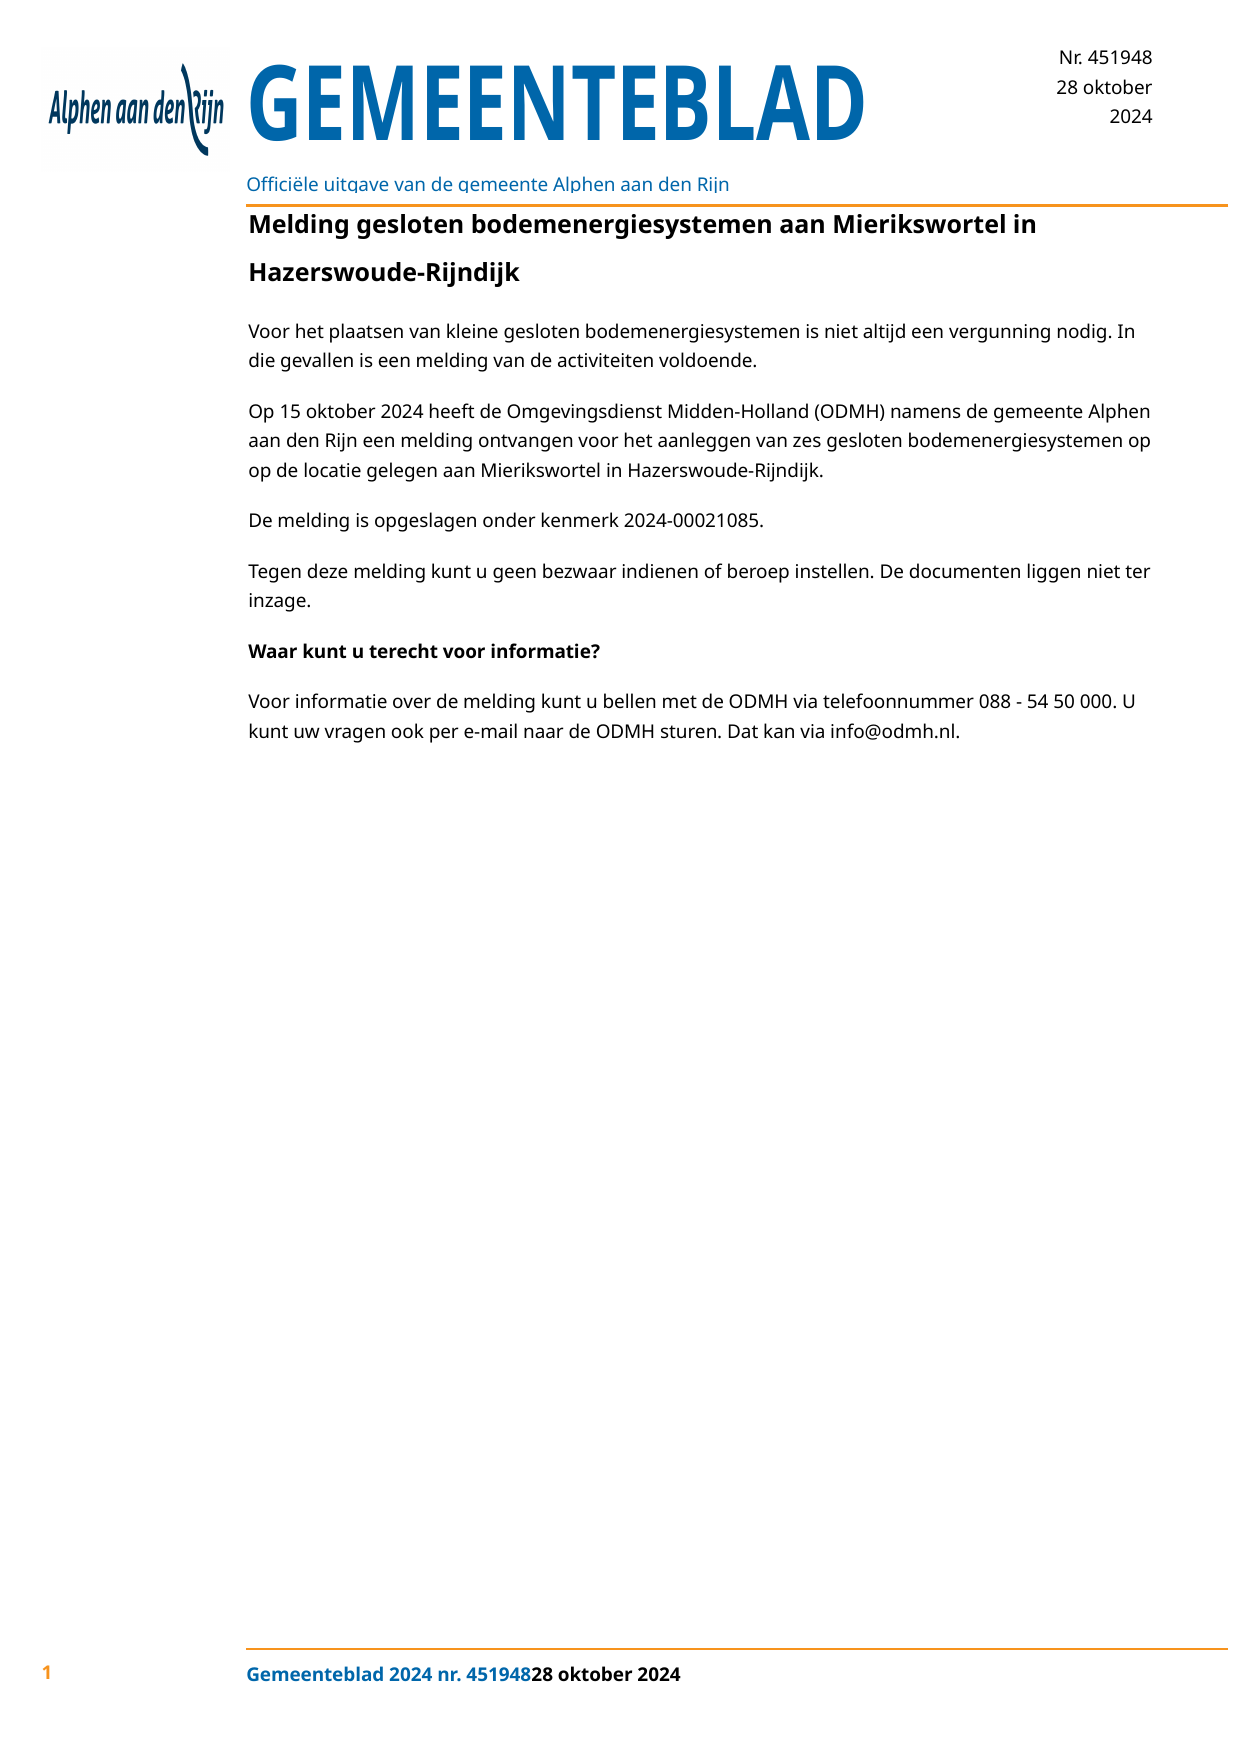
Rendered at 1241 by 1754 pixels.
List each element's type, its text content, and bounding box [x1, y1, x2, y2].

text De melding is opgeslagen onder kenmerk 2024-00021085. [248, 507, 1152, 533]
text Melding gesloten bodemenergiesystemen aan Mierikswortel in Hazerswoude-Rijndijk [248, 207, 1152, 288]
text Voor informatie over de melding kunt u bellen met de ODMH via telefoonnummer 088 - 54 50 000. U kunt uw vragen ook per e-mail naar de ODMH sturen. Dat kan via info@odmh.nl. [248, 688, 1152, 744]
text Voor het plaatsen van kleine gesloten bodemenergiesystemen is niet altijd een vergunning nodig. In die gevallen is een melding van de activiteiten voldoende. [248, 318, 1152, 373]
text Tegen deze melding kunt u geen bezwaar indienen of beroep instellen. De documenten liggen niet ter inzage. [248, 558, 1152, 613]
text Waar kunt u terecht voor informatie? [248, 638, 1152, 664]
text Op 15 oktober 2024 heeft de Omgevingsdienst Midden-Holland (ODMH) namens de gemeente Alphen aan den Rijn een melding ontvangen voor het aanleggen van zes gesloten bodemenergiesystemen op op de locatie gelegen aan Mierikswortel in Hazerswoude-Rijndijk. [248, 398, 1152, 483]
picture [41, 47, 231, 172]
